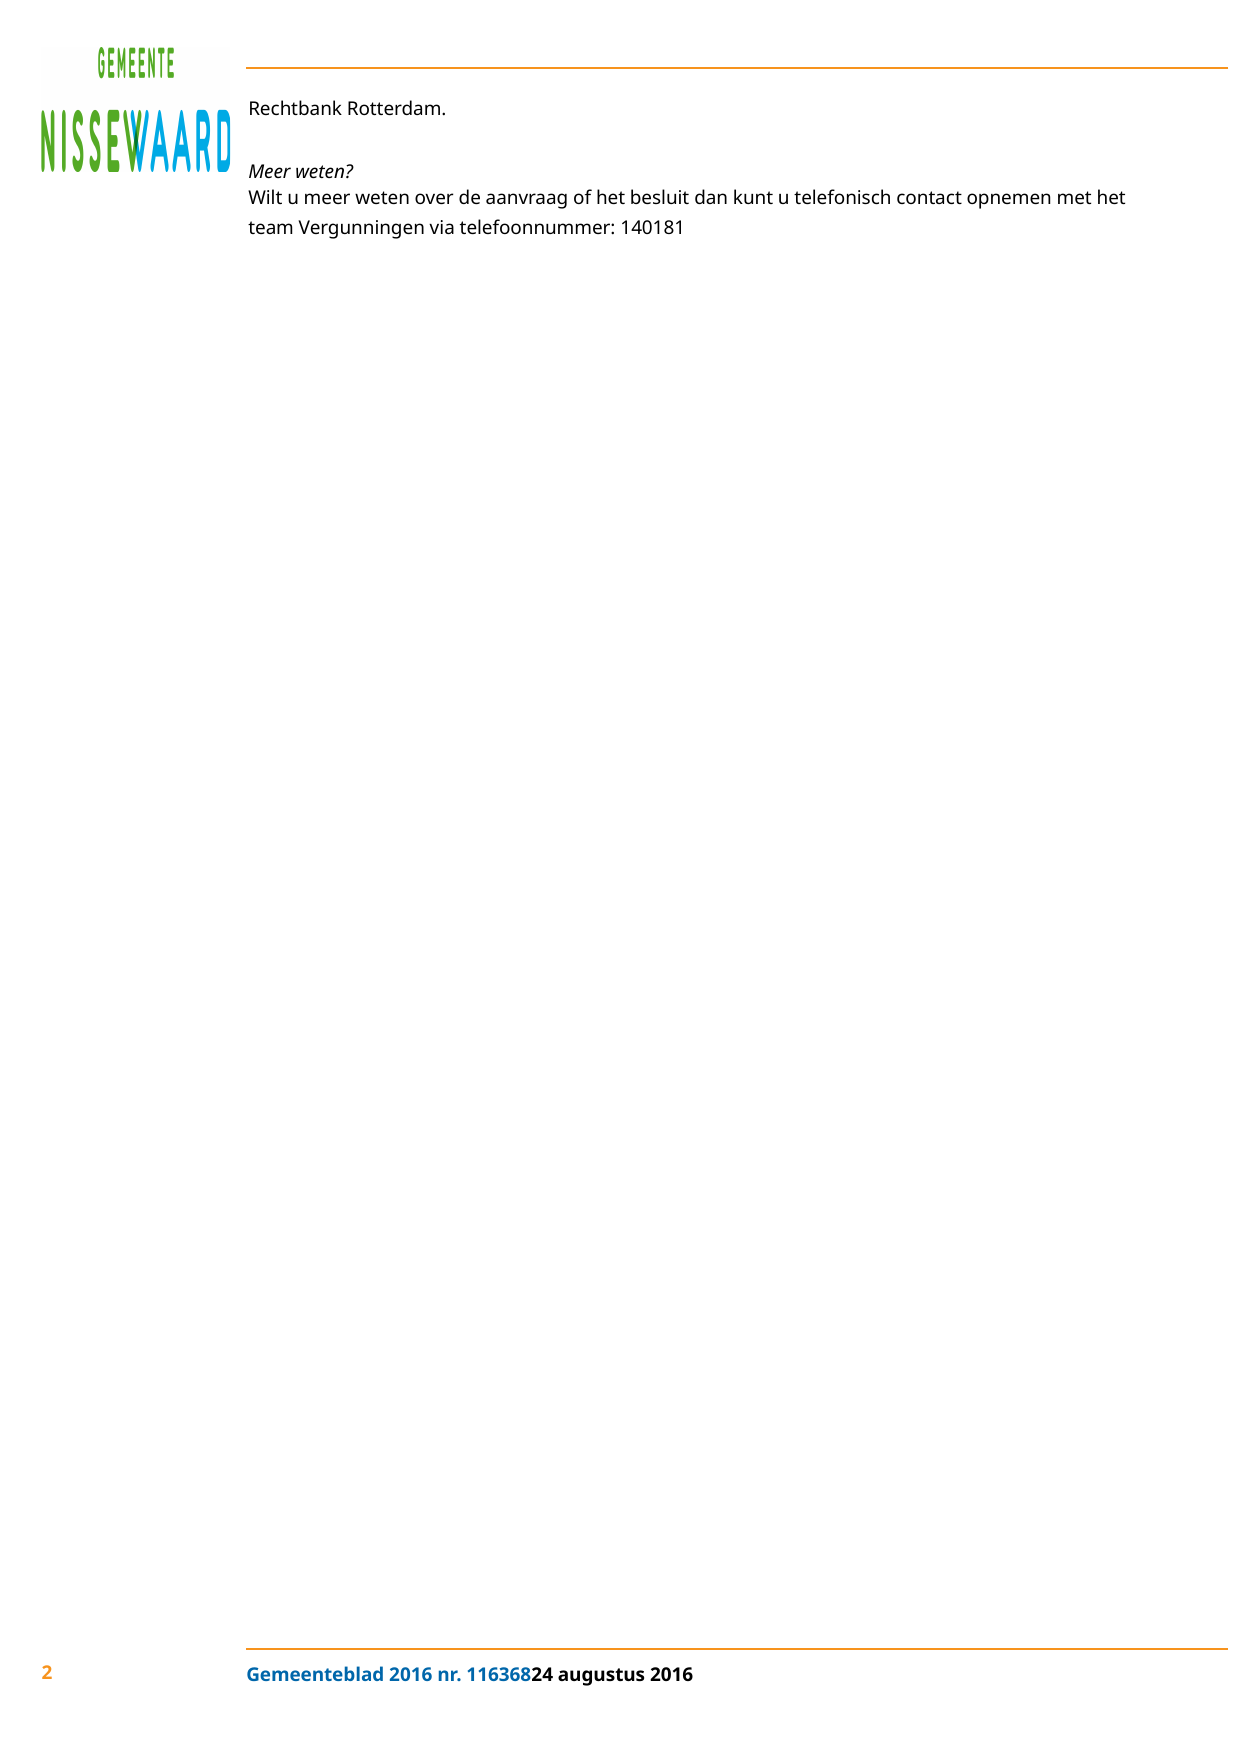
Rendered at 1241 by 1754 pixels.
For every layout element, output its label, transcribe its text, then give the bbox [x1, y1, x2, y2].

picture [154, 157, 165, 172]
picture [201, 122, 206, 138]
text Wilt u meer weten over de aanvraag of het besluit dan kunt u telefonisch contact opnemen met het team Vergunningen via telefoonnummer: 140181 [248, 184, 1152, 240]
picture [176, 157, 187, 172]
picture [200, 151, 206, 172]
text Meer weten? [248, 159, 1152, 184]
picture [222, 122, 227, 160]
picture [41, 47, 231, 172]
text Rechtbank Rotterdam. [248, 95, 1152, 121]
